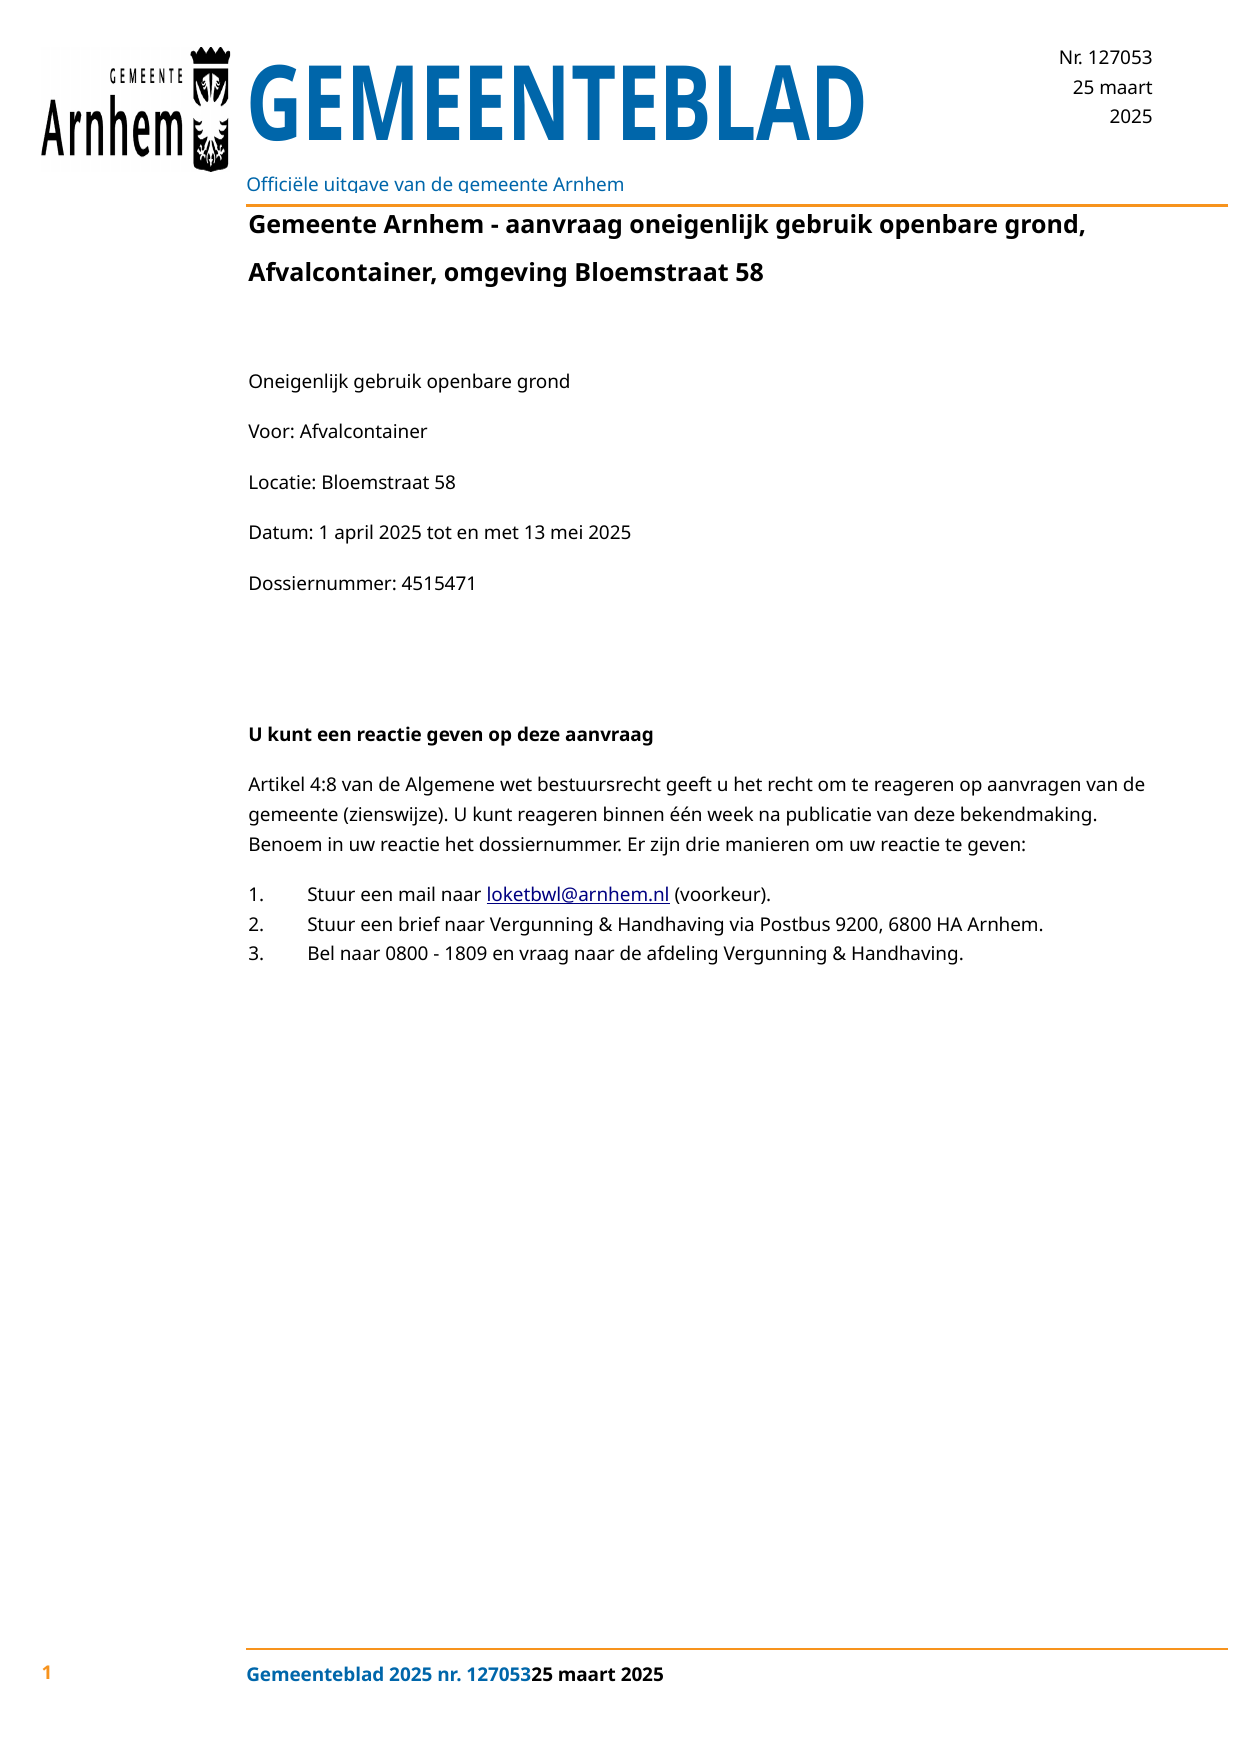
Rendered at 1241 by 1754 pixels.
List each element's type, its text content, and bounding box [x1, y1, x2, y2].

text Datum: 1 april 2025 tot en met 13 mei 2025 [248, 519, 1152, 545]
list Stuur een mail naar loketbwl@arnhem.nl (voorkeur). [248, 881, 1152, 907]
text Gemeente Arnhem - aanvraag oneigenlijk gebruik openbare grond, Afvalcontainer, omgeving Bloemstraat 58 [248, 207, 1152, 288]
list Stuur een brief naar Vergunning & Handhaving via Postbus 9200, 6800 HA Arnhem. [248, 911, 1152, 937]
picture [41, 47, 231, 172]
text Voor: Afvalcontainer [248, 419, 1152, 444]
text Dossiernummer: 4515471 [248, 570, 1152, 596]
text U kunt een reactie geven op deze aanvraag [248, 721, 1152, 747]
text Oneigenlijk gebruik openbare grond [248, 368, 1152, 394]
list Bel naar 0800 - 1809 en vraag naar de afdeling Vergunning & Handhaving. [248, 940, 1152, 966]
text Artikel 4:8 van de Algemene wet bestuursrecht geeft u het recht om te reageren op aanvragen van de gemeente (zienswijze). U kunt reageren binnen één week na publicatie van deze bekendmaking. Benoem in uw reactie het dossiernummer. Er zijn drie manieren om uw reactie te geven: [248, 772, 1152, 857]
text Locatie: Bloemstraat 58 [248, 469, 1152, 495]
